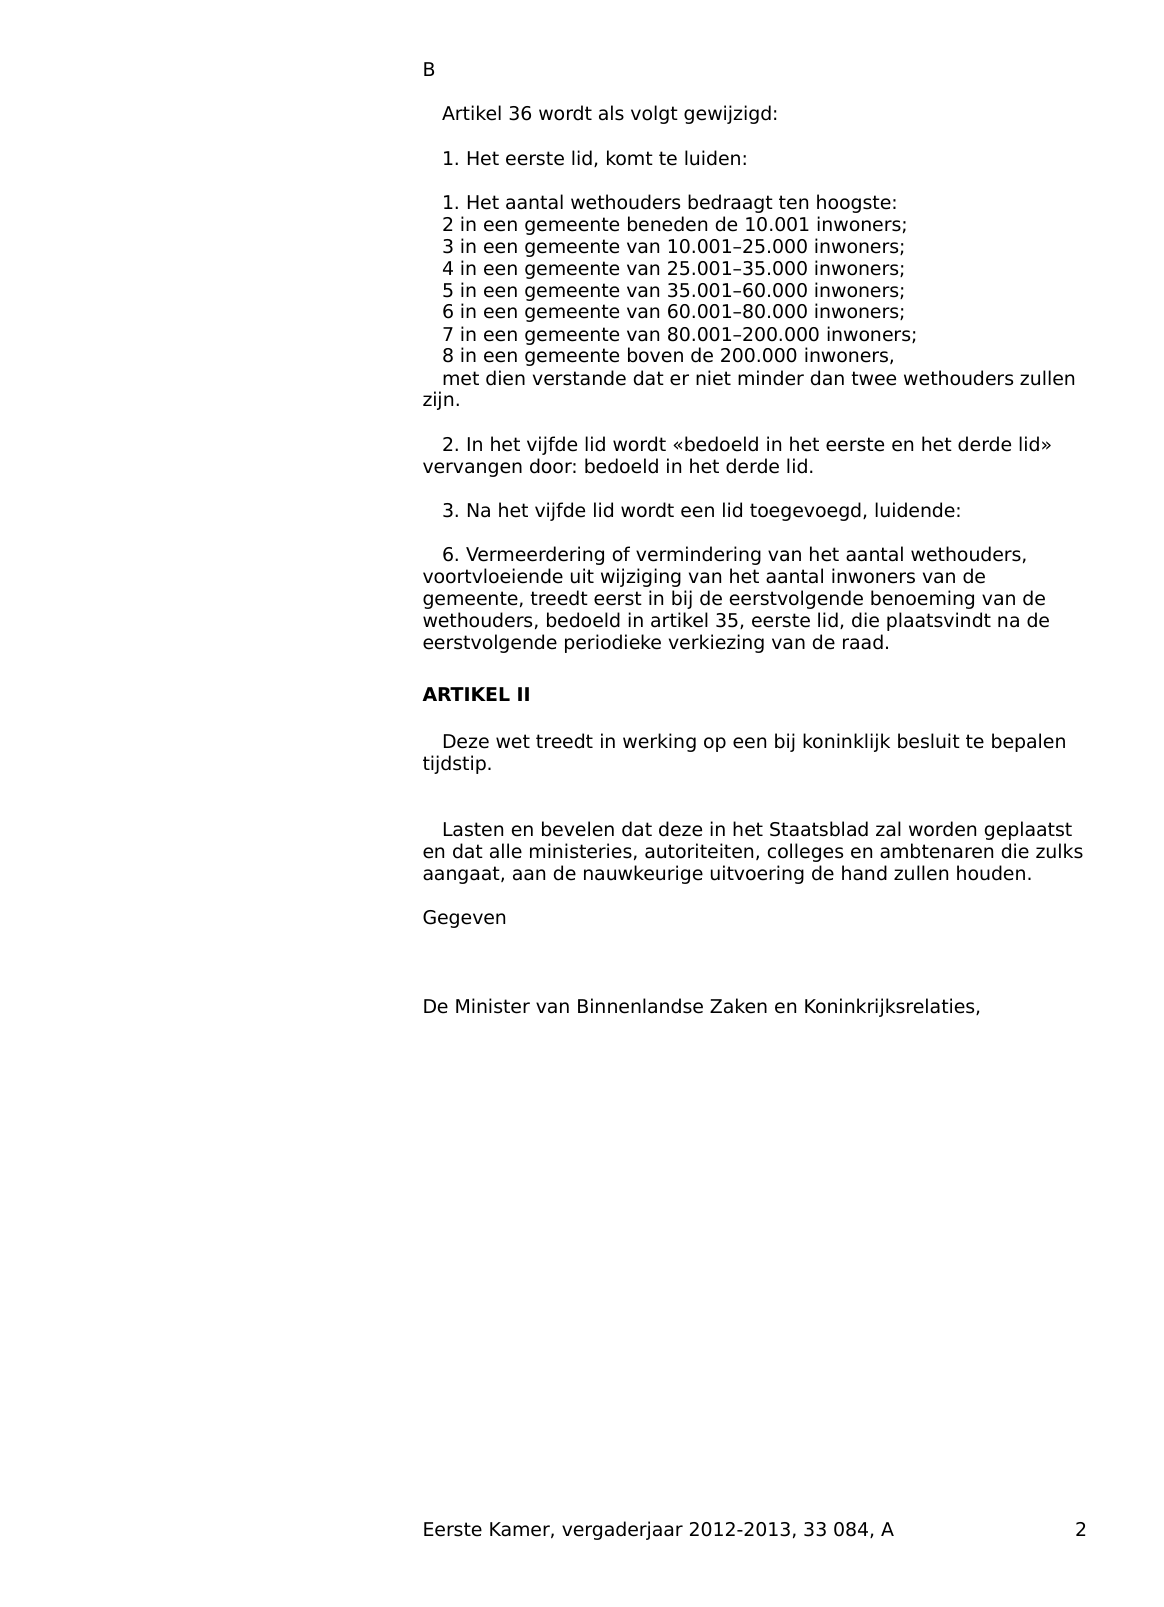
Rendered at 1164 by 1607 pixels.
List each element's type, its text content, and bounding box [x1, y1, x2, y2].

text 4 in een gemeente van 25.001–35.000 inwoners; [422, 257, 1087, 279]
text 5 in een gemeente van 35.001–60.000 inwoners; [422, 279, 1087, 301]
text 1. Het aantal wethouders bedraagt ten hoogste: [422, 192, 1087, 213]
text 8 in een gemeente boven de 200.000 inwoners, [422, 345, 1087, 367]
text 2 in een gemeente beneden de 10.001 inwoners; [422, 213, 1087, 236]
text 1. Het eerste lid, komt te luiden: [422, 147, 1087, 169]
text 6 in een gemeente van 60.001–80.000 inwoners; [422, 301, 1087, 323]
text B [422, 59, 1087, 81]
text Deze wet treedt in werking op een bij koninklijk besluit te bepalen tijdstip. [422, 731, 1087, 775]
text Gegeven [422, 907, 1087, 929]
subtitle ARTIKEL II [422, 684, 1087, 706]
text met dien verstande dat er niet minder dan twee wethouders zullen zijn. [422, 367, 1087, 411]
text Artikel 36 wordt als volgt gewijzigd: [422, 103, 1087, 125]
text 2. In het vijfde lid wordt «bedoeld in het eerste en het derde lid» vervangen door: bedoeld in het derde lid. [422, 433, 1087, 477]
text 7 in een gemeente van 80.001–200.000 inwoners; [422, 323, 1087, 345]
text Lasten en bevelen dat deze in het Staatsblad zal worden geplaatst en dat alle ministeries, autoriteiten, colleges en ambtenaren die zulks aangaat, aan de nauwkeurige uitvoering de hand zullen houden. [422, 819, 1087, 885]
text De Minister van Binnenlandse Zaken en Koninkrijksrelaties, [422, 996, 1087, 1018]
text 6. Vermeerdering of vermindering van het aantal wethouders, voortvloeiende uit wijziging van het aantal inwoners van de gemeente, treedt eerst in bij de eerstvolgende benoeming van de wethouders, bedoeld in artikel 35, eerste lid, die plaatsvindt na de eerstvolgende periodieke verkiezing van de raad. [422, 544, 1087, 654]
text 3. Na het vijfde lid wordt een lid toegevoegd, luidende: [422, 500, 1087, 522]
text 3 in een gemeente van 10.001–25.000 inwoners; [422, 236, 1087, 257]
